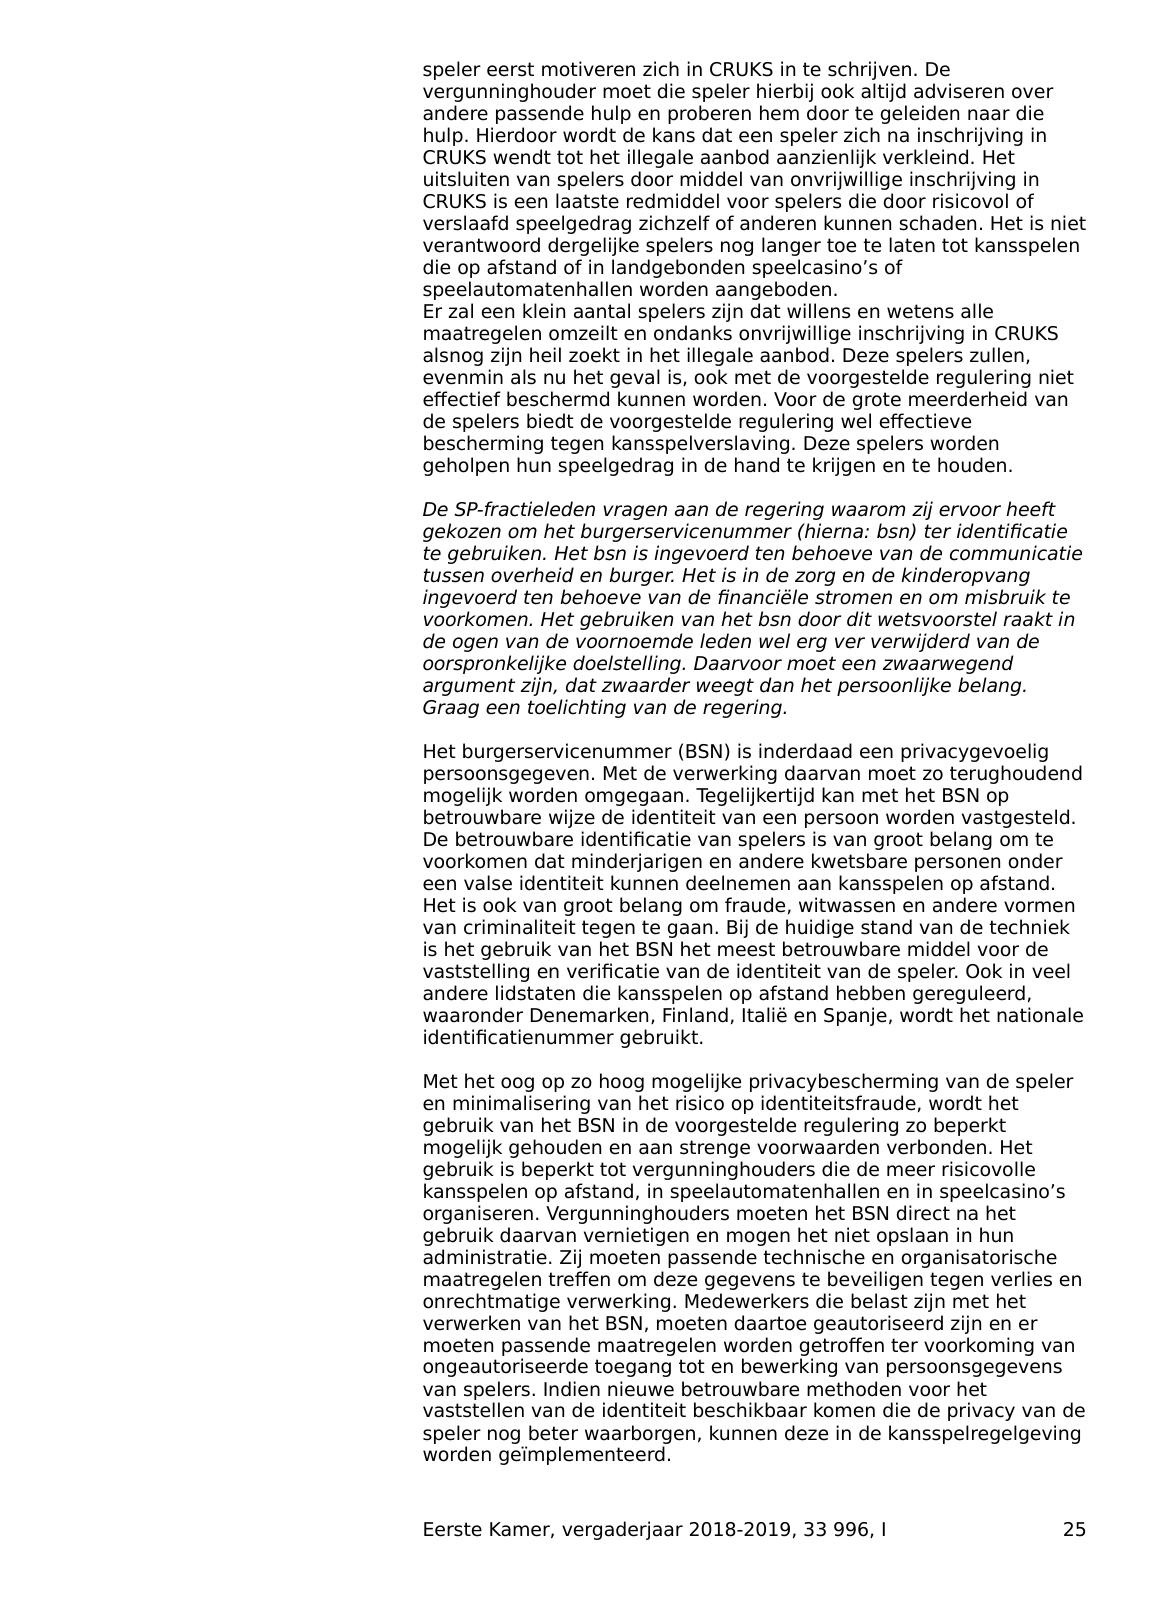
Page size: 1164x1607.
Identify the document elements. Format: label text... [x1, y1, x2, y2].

text De SP-fractieleden vragen aan de regering waarom zij ervoor heeft gekozen om het burgerservicenummer (hierna: bsn) ter identificatie te gebruiken. Het bsn is ingevoerd ten behoeve van de communicatie tussen overheid en burger. Het is in de zorg en de kinderopvang ingevoerd ten behoeve van de financiële stromen en om misbruik te voorkomen. Het gebruiken van het bsn door dit wetsvoorstel raakt in de ogen van de voornoemde leden wel erg ver verwijderd van de oorspronkelijke doelstelling. Daarvoor moet een zwaarwegend argument zijn, dat zwaarder weegt dan het persoonlijke belang. Graag een toelichting van de regering. [422, 499, 1087, 719]
text speler eerst motiveren zich in CRUKS in te schrijven. De vergunninghouder moet die speler hierbij ook altijd adviseren over andere passende hulp en proberen hem door te geleiden naar die hulp. Hierdoor wordt de kans dat een speler zich na inschrijving in CRUKS wendt tot het illegale aanbod aanzienlijk verkleind. Het uitsluiten van spelers door middel van onvrijwillige inschrijving in CRUKS is een laatste redmiddel voor spelers die door risicovol of verslaafd speelgedrag zichzelf of anderen kunnen schaden. Het is niet verantwoord dergelijke spelers nog langer toe te laten tot kansspelen die op afstand of in landgebonden speelcasino’s of speelautomatenhallen worden aangeboden. [422, 59, 1087, 301]
text Het burgerservicenummer (BSN) is inderdaad een privacygevoelig persoonsgegeven. Met de verwerking daarvan moet zo terughoudend mogelijk worden omgegaan. Tegelijkertijd kan met het BSN op betrouwbare wijze de identiteit van een persoon worden vastgesteld. De betrouwbare identificatie van spelers is van groot belang om te voorkomen dat minderjarigen en andere kwetsbare personen onder een valse identiteit kunnen deelnemen aan kansspelen op afstand. Het is ook van groot belang om fraude, witwassen en andere vormen van criminaliteit tegen te gaan. Bij de huidige stand van de techniek is het gebruik van het BSN het meest betrouwbare middel voor de vaststelling en verificatie van de identiteit van de speler. Ook in veel andere lidstaten die kansspelen op afstand hebben gereguleerd, waaronder Denemarken, Finland, Italië en Spanje, wordt het nationale identificatienummer gebruikt. [422, 741, 1087, 1048]
text Er zal een klein aantal spelers zijn dat willens en wetens alle maatregelen omzeilt en ondanks onvrijwillige inschrijving in CRUKS alsnog zijn heil zoekt in het illegale aanbod. Deze spelers zullen, evenmin als nu het geval is, ook met de voorgestelde regulering niet effectief beschermd kunnen worden. Voor de grote meerderheid van de spelers biedt de voorgestelde regulering wel effectieve bescherming tegen kansspelverslaving. Deze spelers worden geholpen hun speelgedrag in de hand te krijgen en te houden. [422, 301, 1087, 477]
text Met het oog op zo hoog mogelijke privacybescherming van de speler en minimalisering van het risico op identiteitsfraude, wordt het gebruik van het BSN in de voorgestelde regulering zo beperkt mogelijk gehouden en aan strenge voorwaarden verbonden. Het gebruik is beperkt tot vergunninghouders die de meer risicovolle kansspelen op afstand, in speelautomatenhallen en in speelcasino’s organiseren. Vergunninghouders moeten het BSN direct na het gebruik daarvan vernietigen en mogen het niet opslaan in hun administratie. Zij moeten passende technische en organisatorische maatregelen treffen om deze gegevens te beveiligen tegen verlies en onrechtmatige verwerking. Medewerkers die belast zijn met het verwerken van het BSN, moeten daartoe geautoriseerd zijn en er moeten passende maatregelen worden getroffen ter voorkoming van ongeautoriseerde toegang tot en bewerking van persoonsgegevens van spelers. Indien nieuwe betrouwbare methoden voor het vaststellen van de identiteit beschikbaar komen die de privacy van de speler nog beter waarborgen, kunnen deze in de kansspelregelgeving worden geïmplementeerd. [422, 1071, 1087, 1466]
